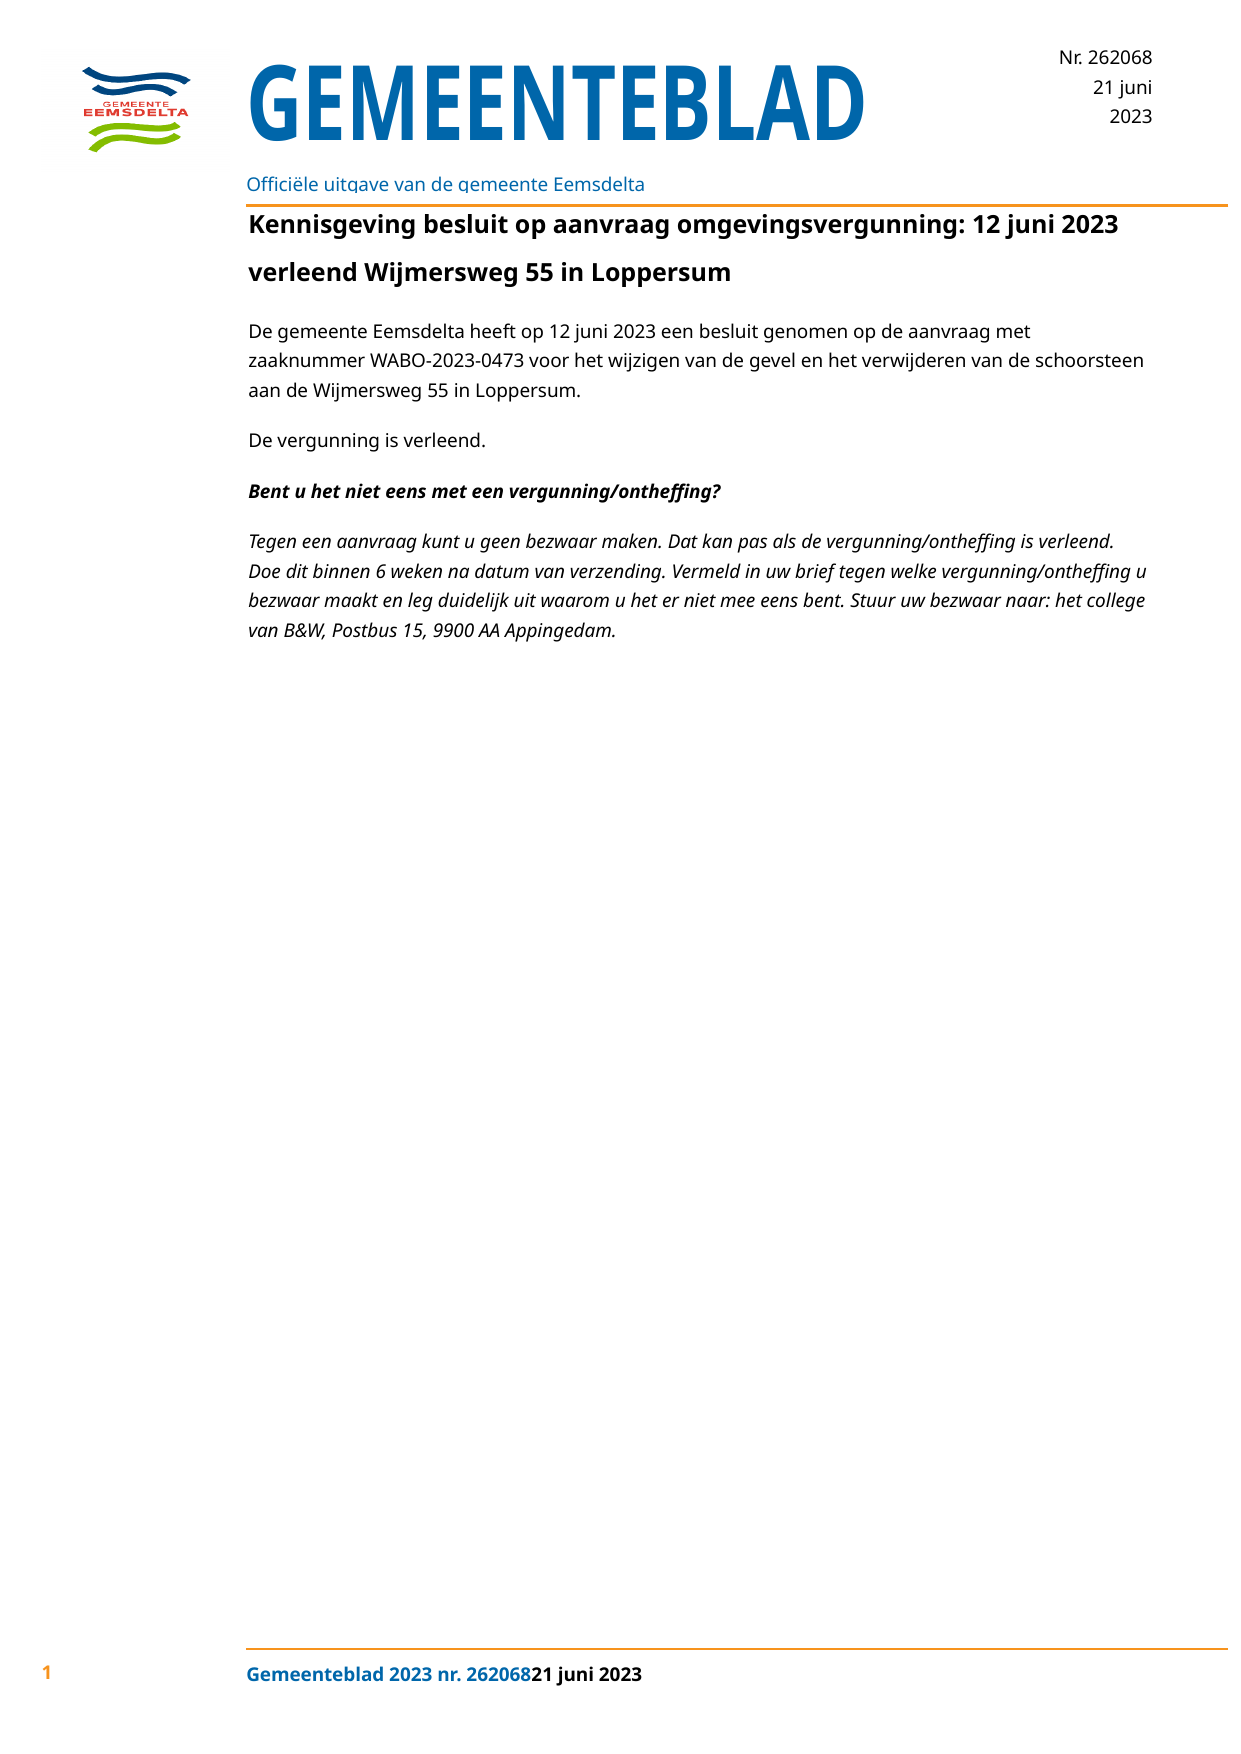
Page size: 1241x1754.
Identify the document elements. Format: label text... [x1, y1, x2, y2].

picture [41, 47, 231, 172]
text Kennisgeving besluit op aanvraag omgevingsvergunning: 12 juni 2023 verleend Wijmersweg 55 in Loppersum [248, 207, 1152, 288]
text Tegen een aanvraag kunt u geen bezwaar maken. Dat kan pas als de vergunning/ontheffing is verleend. Doe dit binnen 6 weken na datum van verzending. Vermeld in uw brief tegen welke vergunning/ontheffing u bezwaar maakt en leg duidelijk uit waarom u het er niet mee eens bent. Stuur uw bezwaar naar: het college van B&W, Postbus 15, 9900 AA Appingedam. [248, 528, 1152, 643]
text Bent u het niet eens met een vergunning/ontheffing? [248, 478, 1152, 504]
text De vergunning is verleend. [248, 427, 1152, 453]
text De gemeente Eemsdelta heeft op 12 juni 2023 een besluit genomen op de aanvraag met zaaknummer WABO-2023-0473 voor het wijzigen van de gevel en het verwijderen van de schoorsteen aan de Wijmersweg 55 in Loppersum. [248, 318, 1152, 403]
